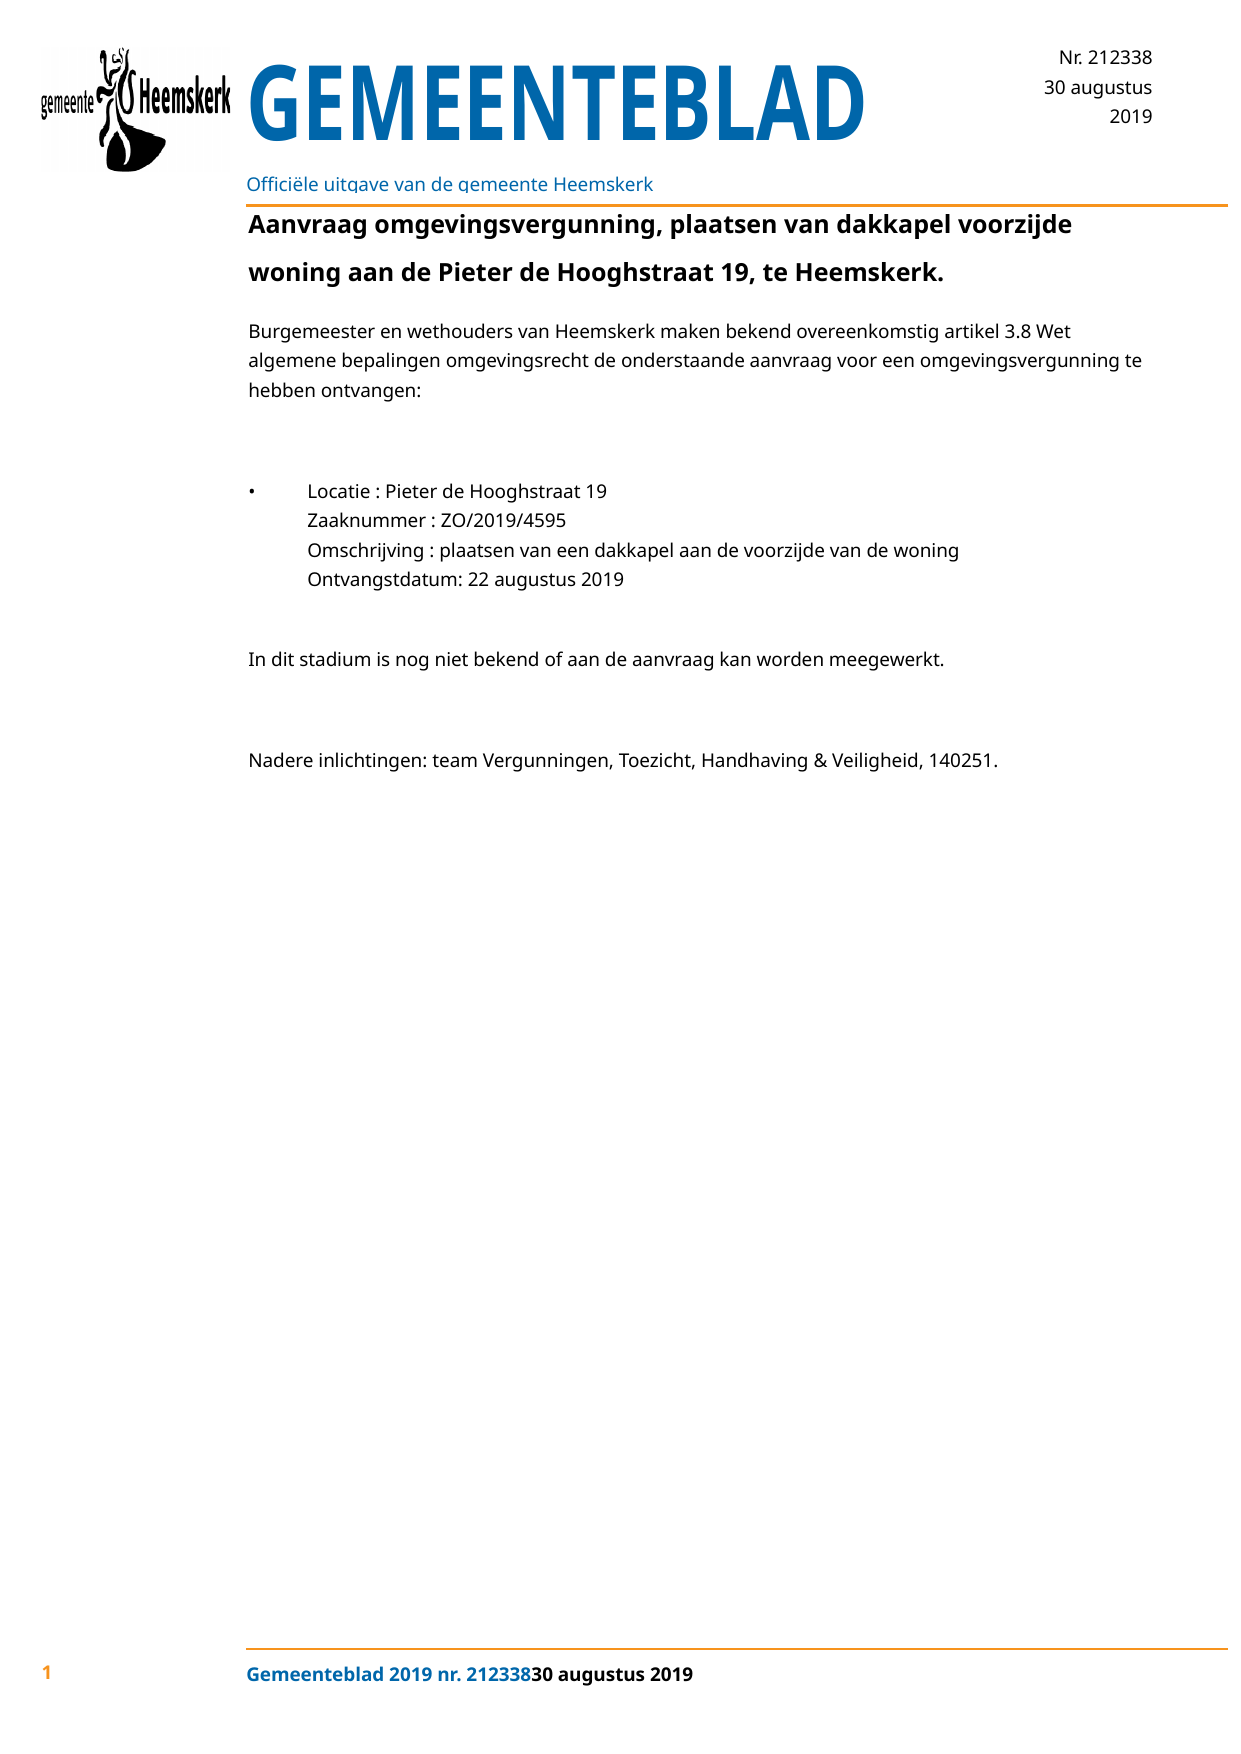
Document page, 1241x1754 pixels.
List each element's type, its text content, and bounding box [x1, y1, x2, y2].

text Burgemeester en wethouders van Heemskerk maken bekend overeenkomstig artikel 3.8 Wet algemene bepalingen omgevingsrecht de onderstaande aanvraag voor een omgevingsvergunning te hebben ontvangen: [248, 318, 1152, 403]
picture [41, 47, 231, 172]
text In dit stadium is nog niet bekend of aan de aanvraag kan worden meegewerkt. [248, 647, 1152, 672]
text Aanvraag omgevingsvergunning, plaatsen van dakkapel voorzijde woning aan de Pieter de Hooghstraat 19, te Heemskerk. [248, 207, 1152, 288]
list Omschrijving : plaatsen van een dakkapel aan de voorzijde van de woning [248, 537, 1152, 563]
list Zaaknummer : ZO/2019/4595 [248, 507, 1152, 533]
list Locatie : Pieter de Hooghstraat 19 [248, 478, 1152, 504]
list Ontvangstdatum: 22 augustus 2019 [248, 567, 1152, 592]
text Nadere inlichtingen: team Vergunningen, Toezicht, Handhaving & Veiligheid, 140251. [248, 747, 1152, 773]
